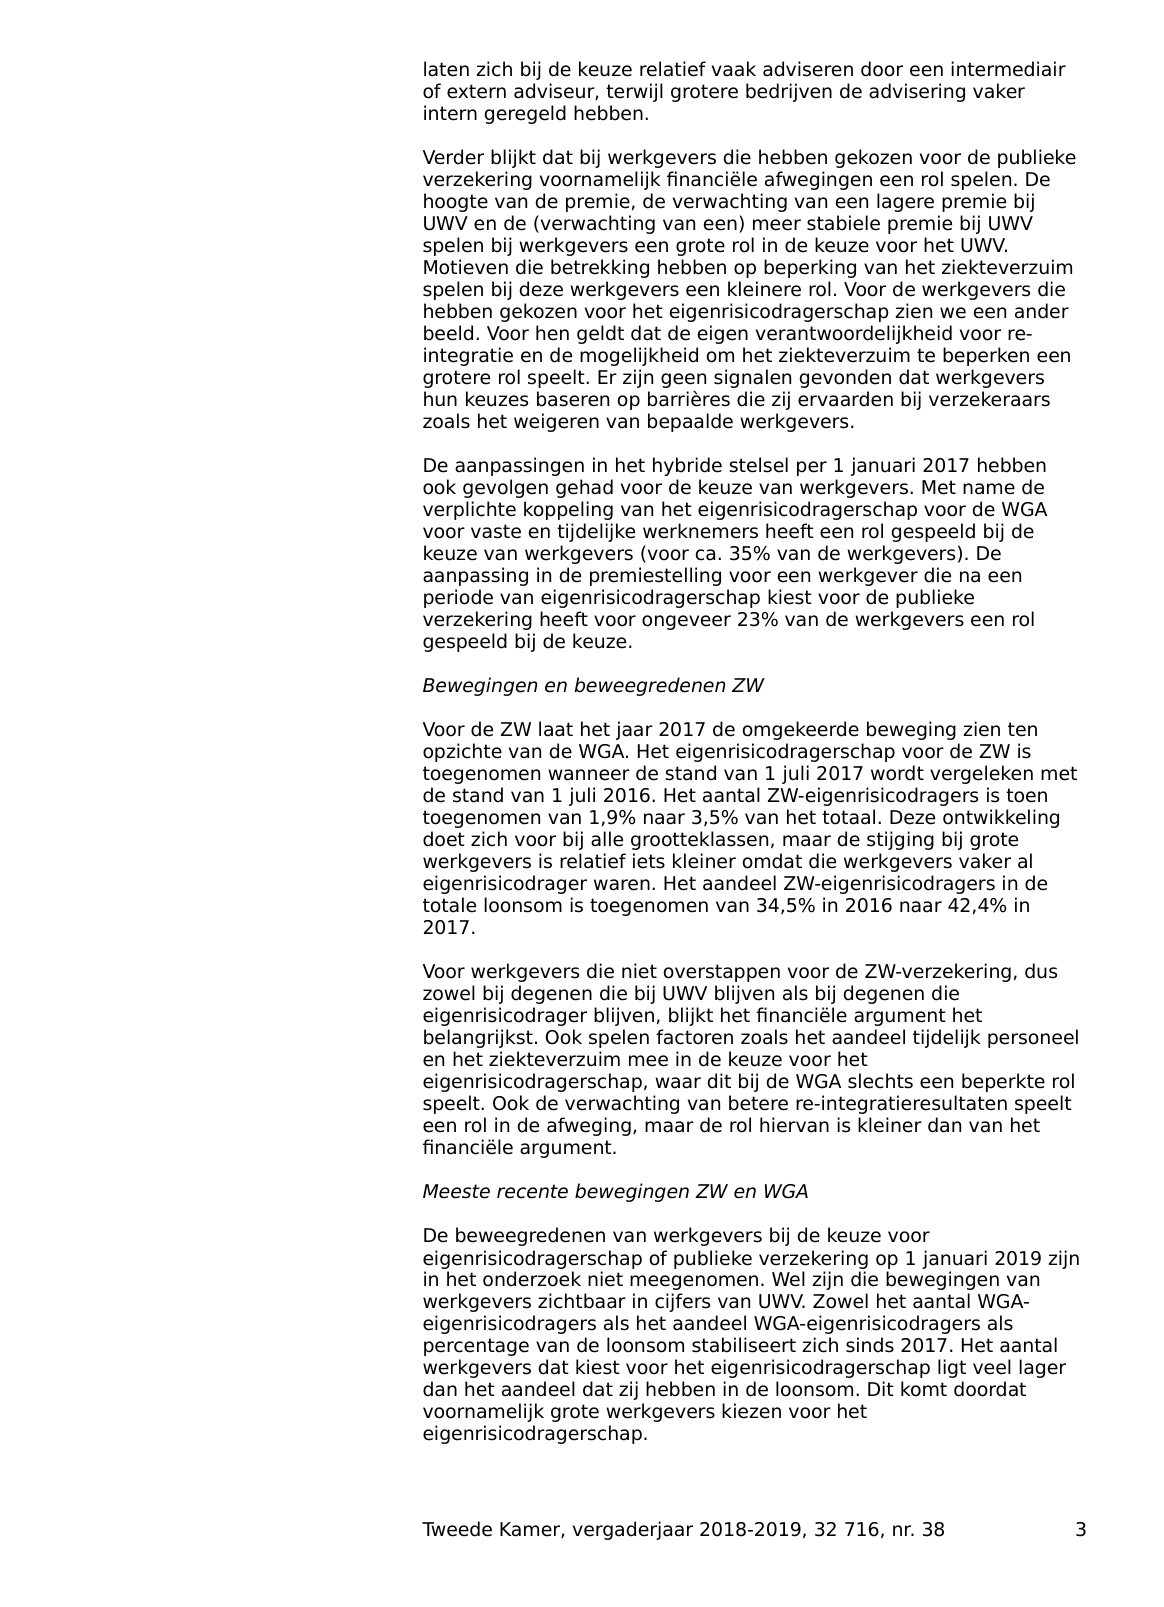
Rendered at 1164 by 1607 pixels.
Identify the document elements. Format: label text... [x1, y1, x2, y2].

text Voor werkgevers die niet overstappen voor de ZW-verzekering, dus zowel bij degenen die bij UWV blijven als bij degenen die eigenrisicodrager blijven, blijkt het financiële argument het belangrijkst. Ook spelen factoren zoals het aandeel tijdelijk personeel en het ziekteverzuim mee in de keuze voor het eigenrisicodragerschap, waar dit bij de WGA slechts een beperkte rol speelt. Ook de verwachting van betere re-integratieresultaten speelt een rol in de afweging, maar de rol hiervan is kleiner dan van het financiële argument. [422, 961, 1087, 1159]
text laten zich bij de keuze relatief vaak adviseren door een intermediair of extern adviseur, terwijl grotere bedrijven de advisering vaker intern geregeld hebben. [422, 59, 1087, 125]
text De aanpassingen in het hybride stelsel per 1 januari 2017 hebben ook gevolgen gehad voor de keuze van werkgevers. Met name de verplichte koppeling van het eigenrisicodragerschap voor de WGA voor vaste en tijdelijke werknemers heeft een rol gespeeld bij de keuze van werkgevers (voor ca. 35% van de werkgevers). De aanpassing in de premiestelling voor een werkgever die na een periode van eigenrisicodragerschap kiest voor de publieke verzekering heeft voor ongeveer 23% van de werkgevers een rol gespeeld bij de keuze. [422, 455, 1087, 653]
text De beweegredenen van werkgevers bij de keuze voor eigenrisicodragerschap of publieke verzekering op 1 januari 2019 zijn in het onderzoek niet meegenomen. Wel zijn die bewegingen van werkgevers zichtbaar in cijfers van UWV. Zowel het aantal WGA-eigenrisicodragers als het aandeel WGA-eigenrisicodragers als percentage van de loonsom stabiliseert zich sinds 2017. Het aantal werkgevers dat kiest voor het eigenrisicodragerschap ligt veel lager dan het aandeel dat zij hebben in de loonsom. Dit komt doordat voornamelijk grote werkgevers kiezen voor het eigenrisicodragerschap. [422, 1225, 1087, 1445]
text Verder blijkt dat bij werkgevers die hebben gekozen voor de publieke verzekering voornamelijk financiële afwegingen een rol spelen. De hoogte van de premie, de verwachting van een lagere premie bij UWV en de (verwachting van een) meer stabiele premie bij UWV spelen bij werkgevers een grote rol in de keuze voor het UWV. Motieven die betrekking hebben op beperking van het ziekteverzuim spelen bij deze werkgevers een kleinere rol. Voor de werkgevers die hebben gekozen voor het eigenrisicodragerschap zien we een ander beeld. Voor hen geldt dat de eigen verantwoordelijkheid voor re-integratie en de mogelijkheid om het ziekteverzuim te beperken een grotere rol speelt. Er zijn geen signalen gevonden dat werkgevers hun keuzes baseren op barrières die zij ervaarden bij verzekeraars zoals het weigeren van bepaalde werkgevers. [422, 147, 1087, 433]
subtitle Meeste recente bewegingen ZW en WGA [422, 1181, 1087, 1203]
text Voor de ZW laat het jaar 2017 de omgekeerde beweging zien ten opzichte van de WGA. Het eigenrisicodragerschap voor de ZW is toegenomen wanneer de stand van 1 juli 2017 wordt vergeleken met de stand van 1 juli 2016. Het aantal ZW-eigenrisicodragers is toen toegenomen van 1,9% naar 3,5% van het totaal. Deze ontwikkeling doet zich voor bij alle grootteklassen, maar de stijging bij grote werkgevers is relatief iets kleiner omdat die werkgevers vaker al eigenrisicodrager waren. Het aandeel ZW-eigenrisicodragers in de totale loonsom is toegenomen van 34,5% in 2016 naar 42,4% in 2017. [422, 719, 1087, 939]
subtitle Bewegingen en beweegredenen ZW [422, 675, 1087, 697]
